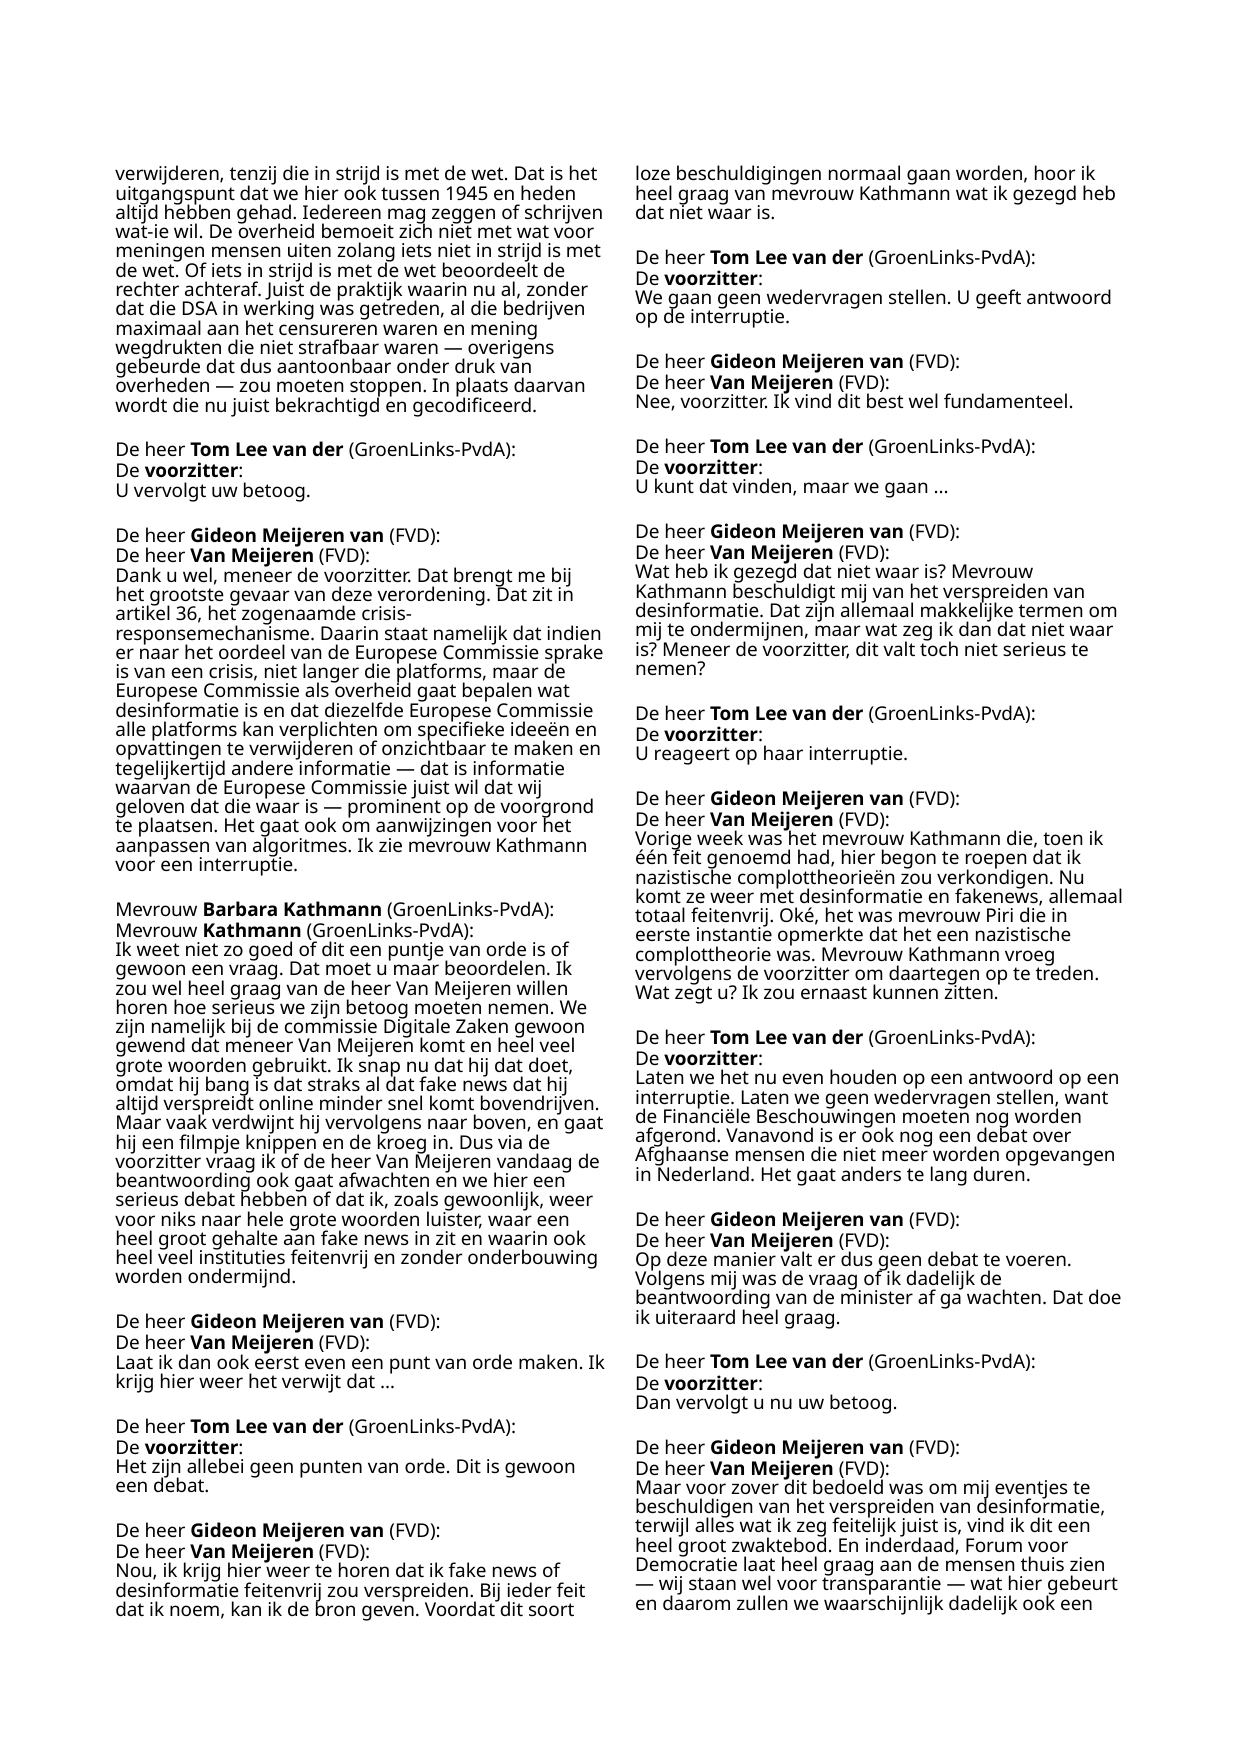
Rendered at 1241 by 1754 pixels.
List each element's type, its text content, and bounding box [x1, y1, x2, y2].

text De heer Gideon Meijeren van (FVD): [635, 785, 1125, 811]
text De heer Van Meijeren (FVD): [635, 1232, 1125, 1251]
text De voorzitter: [635, 1050, 1125, 1069]
text De heer Gideon Meijeren van (FVD): [635, 1434, 1125, 1459]
text Dank u wel, meneer de voorzitter. Dat brengt me bij het grootste gevaar van deze verordening. Dat zit in artikel 36, het zogenaamde crisis-responsemechanisme. Daarin staat namelijk dat indien er naar het oordeel van de Europese Commissie sprake is van een crisis, niet langer die platforms, maar de Europese Commissie als overheid gaat bepalen wat desinformatie is en dat diezelfde Europese Commissie alle platforms kan verplichten om specifieke ideeën en opvattingen te verwijderen of onzichtbaar te maken en tegelijkertijd andere informatie — dat is informatie waarvan de Europese Commissie juist wil dat wij geloven dat die waar is — prominent op de voorgrond te plaatsen. Het gaat ook om aanwijzingen voor het aanpassen van algoritmes. Ik zie mevrouw Kathmann voor een interruptie. [115, 567, 605, 875]
text Het zijn allebei geen punten van orde. Dit is gewoon een debat. [115, 1458, 605, 1497]
text De heer Tom Lee van der (GroenLinks-PvdA): [115, 437, 605, 462]
text De voorzitter: [635, 459, 1125, 478]
text Nou, ik krijg hier weer te horen dat ik fake news of desinformatie feitenvrij zou verspreiden. Bij ieder feit dat ik noem, kan ik de bron geven. Voordat dit soort [115, 1562, 605, 1620]
text De heer Tom Lee van der (GroenLinks-PvdA): [635, 1024, 1125, 1050]
text De heer Tom Lee van der (GroenLinks-PvdA): [635, 244, 1125, 270]
text U vervolgt uw betoog. [115, 482, 605, 501]
text De heer Van Meijeren (FVD): [635, 811, 1125, 830]
text De voorzitter: [635, 726, 1125, 745]
text De heer Gideon Meijeren van (FVD): [635, 518, 1125, 544]
text loze beschuldigingen normaal gaan worden, hoor ik heel graag van mevrouw Kathmann wat ik gezegd heb dat niet waar is. [635, 165, 1125, 223]
text De heer Tom Lee van der (GroenLinks-PvdA): [115, 1413, 605, 1439]
text We gaan geen wedervragen stellen. U geeft antwoord op de interruptie. [635, 289, 1125, 327]
text De heer Van Meijeren (FVD): [115, 1543, 605, 1562]
text De heer Van Meijeren (FVD): [115, 547, 605, 567]
text De heer Tom Lee van der (GroenLinks-PvdA): [635, 433, 1125, 459]
text Ik weet niet zo goed of dit een puntje van orde is of gewoon een vraag. Dat moet u maar beoordelen. Ik zou wel heel graag van de heer Van Meijeren willen horen hoe serieus we zijn betoog moeten nemen. We zijn namelijk bij de commissie Digitale Zaken gewoon gewend dat meneer Van Meijeren komt en heel veel grote woorden gebruikt. Ik snap nu dat hij dat doet, omdat hij bang is dat straks al dat fake news dat hij altijd verspreidt online minder snel komt bovendrijven. Maar vaak verdwijnt hij vervolgens naar boven, en gaat hij een filmpje knippen en de kroeg in. Dus via de voorzitter vraag ik of de heer Van Meijeren vandaag de beantwoording ook gaat afwachten en we hier een serieus debat hebben of dat ik, zoals gewoonlijk, weer voor niks naar hele grote woorden luister, waar een heel groot gehalte aan fake news in zit en waarin ook heel veel instituties feitenvrij en zonder onderbouwing worden ondermijnd. [115, 941, 605, 1288]
text De heer Van Meijeren (FVD): [115, 1334, 605, 1354]
text De heer Van Meijeren (FVD): [635, 1459, 1125, 1479]
text De heer Gideon Meijeren van (FVD): [115, 1517, 605, 1543]
text Op deze manier valt er dus geen debat te voeren. Volgens mij was de vraag of ik dadelijk de beantwoording van de minister af ga wachten. Dat doe ik uiteraard heel graag. [635, 1251, 1125, 1328]
text De voorzitter: [115, 1439, 605, 1458]
text verwijderen, tenzij die in strijd is met de wet. Dat is het uitgangspunt dat we hier ook tussen 1945 en heden altijd hebben gehad. Iedereen mag zeggen of schrijven wat-ie wil. De overheid bemoeit zich niet met wat voor meningen mensen uiten zolang iets niet in strijd is met de wet. Of iets in strijd is met de wet beoordeelt de rechter achteraf. Juist de praktijk waarin nu al, zonder dat die DSA in werking was getreden, al die bedrijven maximaal aan het censureren waren en mening wegdrukten die niet strafbaar waren — overigens gebeurde dat dus aantoonbaar onder druk van overheden — zou moeten stoppen. In plaats daarvan wordt die nu juist bekrachtigd en gecodificeerd. [115, 165, 605, 416]
text Maar voor zover dit bedoeld was om mij eventjes te beschuldigen van het verspreiden van desinformatie, terwijl alles wat ik zeg feitelijk juist is, vind ik dit een heel groot zwaktebod. En inderdaad, Forum voor Democratie laat heel graag aan de mensen thuis zien — wij staan wel voor transparantie — wat hier gebeurt en daarom zullen we waarschijnlijk dadelijk ook een [635, 1479, 1125, 1614]
text Laten we het nu even houden op een antwoord op een interruptie. Laten we geen wedervragen stellen, want de Financiële Beschouwingen moeten nog worden afgerond. Vanavond is er ook nog een debat over Afghaanse mensen die niet meer worden opgevangen in Nederland. Het gaat anders te lang duren. [635, 1069, 1125, 1185]
text De heer Tom Lee van der (GroenLinks-PvdA): [635, 1349, 1125, 1374]
text De heer Tom Lee van der (GroenLinks-PvdA): [635, 700, 1125, 726]
text Laat ik dan ook eerst even een punt van orde maken. Ik krijg hier weer het verwijt dat … [115, 1354, 605, 1392]
text U kunt dat vinden, maar we gaan ... [635, 478, 1125, 498]
text De voorzitter: [635, 1374, 1125, 1394]
text De heer Gideon Meijeren van (FVD): [635, 348, 1125, 374]
text Wat heb ik gezegd dat niet waar is? Mevrouw Kathmann beschuldigt mij van het verspreiden van desinformatie. Dat zijn allemaal makkelijke termen om mij te ondermijnen, maar wat zeg ik dan dat niet waar is? Meneer de voorzitter, dit valt toch niet serieus te nemen? [635, 563, 1125, 679]
text Nee, voorzitter. Ik vind dit best wel fundamenteel. [635, 393, 1125, 413]
text Mevrouw Kathmann (GroenLinks-PvdA): [115, 922, 605, 941]
text Mevrouw Barbara Kathmann (GroenLinks-PvdA): [115, 896, 605, 922]
text Dan vervolgt u nu uw betoog. [635, 1394, 1125, 1413]
text De heer Gideon Meijeren van (FVD): [115, 1309, 605, 1334]
text De heer Van Meijeren (FVD): [635, 544, 1125, 563]
text Vorige week was het mevrouw Kathmann die, toen ik één feit genoemd had, hier begon te roepen dat ik nazistische complottheorieën zou verkondigen. Nu komt ze weer met desinformatie en fakenews, allemaal totaal feitenvrij. Oké, het was mevrouw Piri die in eerste instantie opmerkte dat het een nazistische complottheorie was. Mevrouw Kathmann vroeg vervolgens de voorzitter om daartegen op te treden. Wat zegt u? Ik zou ernaast kunnen zitten. [635, 830, 1125, 1003]
text De voorzitter: [635, 270, 1125, 289]
text De voorzitter: [115, 462, 605, 482]
text De heer Van Meijeren (FVD): [635, 374, 1125, 393]
text U reageert op haar interruptie. [635, 745, 1125, 764]
text De heer Gideon Meijeren van (FVD): [635, 1206, 1125, 1232]
text De heer Gideon Meijeren van (FVD): [115, 522, 605, 547]
